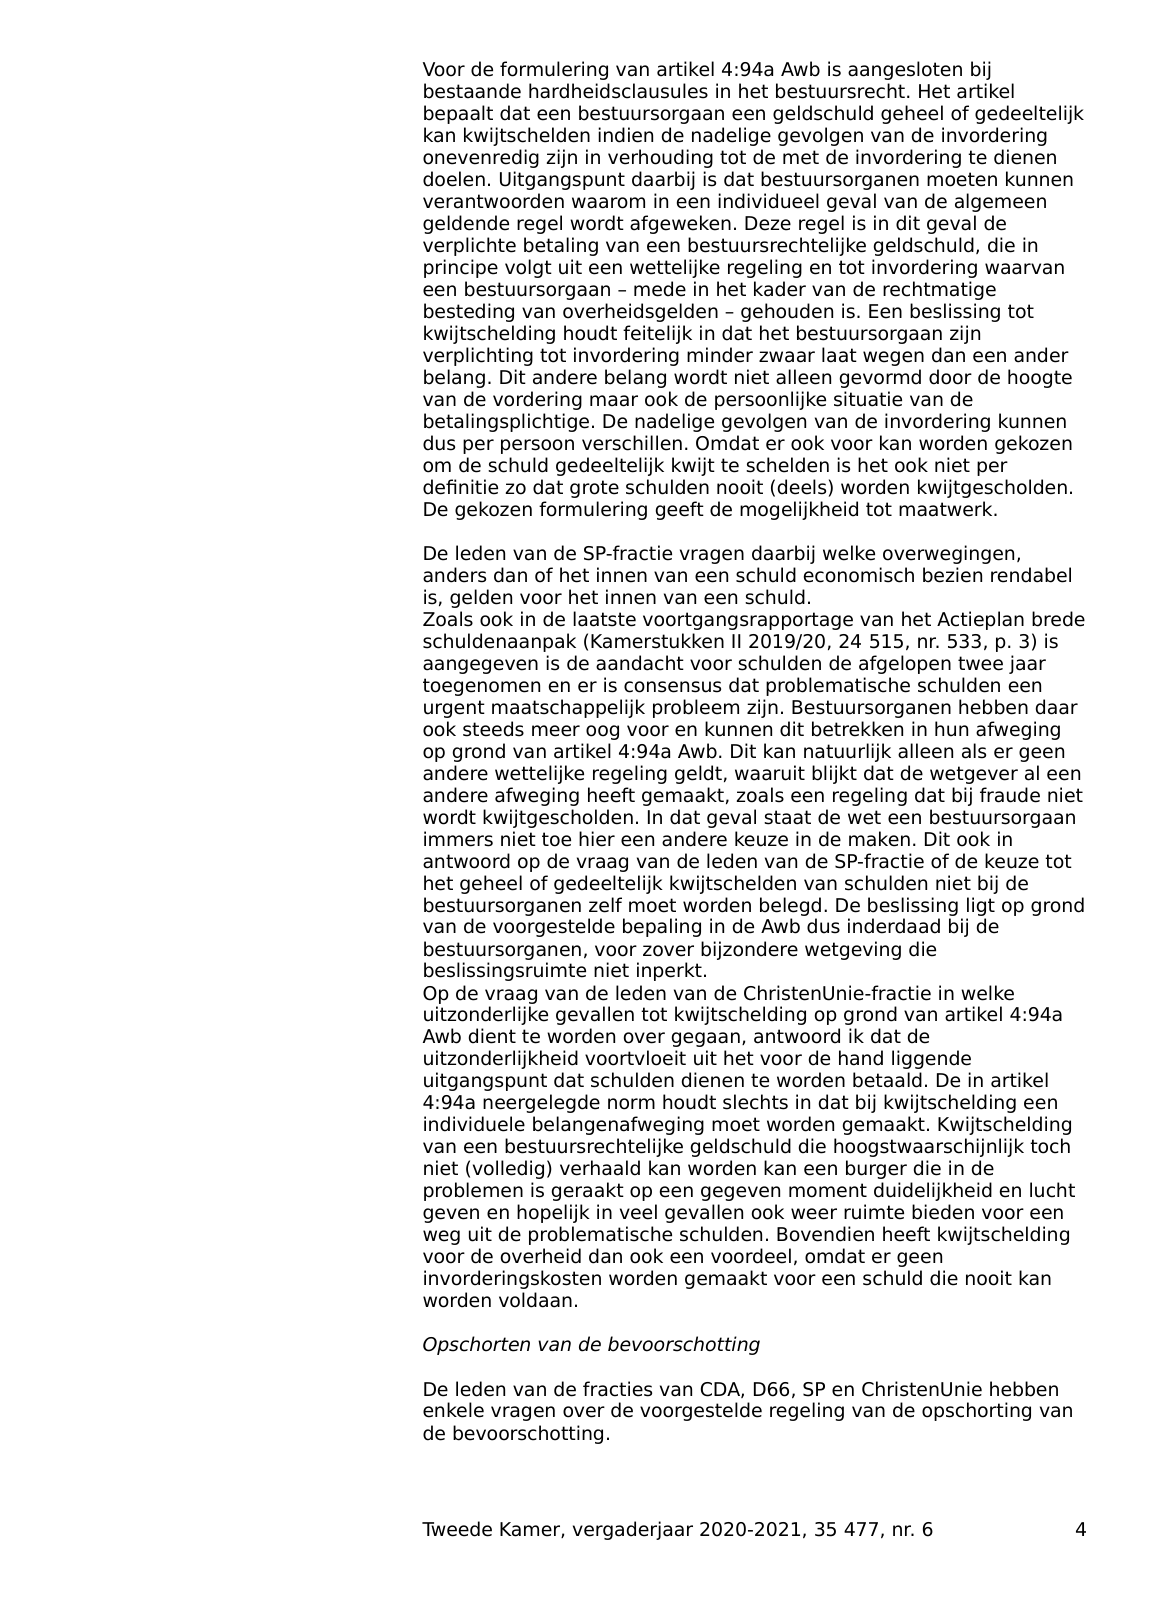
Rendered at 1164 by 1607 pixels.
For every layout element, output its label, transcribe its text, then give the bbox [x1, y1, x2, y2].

text Zoals ook in de laatste voortgangsrapportage van het Actieplan brede schuldenaanpak (Kamerstukken II 2019/20, 24 515, nr. 533, p. 3) is aangegeven is de aandacht voor schulden de afgelopen twee jaar toegenomen en er is consensus dat problematische schulden een urgent maatschappelijk probleem zijn. Bestuursorganen hebben daar ook steeds meer oog voor en kunnen dit betrekken in hun afweging op grond van artikel 4:94a Awb. Dit kan natuurlijk alleen als er geen andere wettelijke regeling geldt, waaruit blijkt dat de wetgever al een andere afweging heeft gemaakt, zoals een regeling dat bij fraude niet wordt kwijtgescholden. In dat geval staat de wet een bestuursorgaan immers niet toe hier een andere keuze in de maken. Dit ook in antwoord op de vraag van de leden van de SP-fractie of de keuze tot het geheel of gedeeltelijk kwijtschelden van schulden niet bij de bestuursorganen zelf moet worden belegd. De beslissing ligt op grond van de voorgestelde bepaling in de Awb dus inderdaad bij de bestuursorganen, voor zover bijzondere wetgeving die beslissingsruimte niet inperkt. [422, 609, 1087, 982]
text Op de vraag van de leden van de ChristenUnie-fractie in welke uitzonderlijke gevallen tot kwijtschelding op grond van artikel 4:94a Awb dient te worden over gegaan, antwoord ik dat de uitzonderlijkheid voortvloeit uit het voor de hand liggende uitgangspunt dat schulden dienen te worden betaald. De in artikel 4:94a neergelegde norm houdt slechts in dat bij kwijtschelding een individuele belangenafweging moet worden gemaakt. Kwijtschelding van een bestuursrechtelijke geldschuld die hoogstwaarschijnlijk toch niet (volledig) verhaald kan worden kan een burger die in de problemen is geraakt op een gegeven moment duidelijkheid en lucht geven en hopelijk in veel gevallen ook weer ruimte bieden voor een weg uit de problematische schulden. Bovendien heeft kwijtschelding voor de overheid dan ook een voordeel, omdat er geen invorderingskosten worden gemaakt voor een schuld die nooit kan worden voldaan. [422, 982, 1087, 1312]
text De leden van de SP-fractie vragen daarbij welke overwegingen, anders dan of het innen van een schuld economisch bezien rendabel is, gelden voor het innen van een schuld. [422, 543, 1087, 609]
text De leden van de fracties van CDA, D66, SP en ChristenUnie hebben enkele vragen over de voorgestelde regeling van de opschorting van de bevoorschotting. [422, 1378, 1087, 1444]
text Voor de formulering van artikel 4:94a Awb is aangesloten bij bestaande hardheidsclausules in het bestuursrecht. Het artikel bepaalt dat een bestuursorgaan een geldschuld geheel of gedeeltelijk kan kwijtschelden indien de nadelige gevolgen van de invordering onevenredig zijn in verhouding tot de met de invordering te dienen doelen. Uitgangspunt daarbij is dat bestuursorganen moeten kunnen verantwoorden waarom in een individueel geval van de algemeen geldende regel wordt afgeweken. Deze regel is in dit geval de verplichte betaling van een bestuursrechtelijke geldschuld, die in principe volgt uit een wettelijke regeling en tot invordering waarvan een bestuursorgaan – mede in het kader van de rechtmatige besteding van overheidsgelden – gehouden is. Een beslissing tot kwijtschelding houdt feitelijk in dat het bestuursorgaan zijn verplichting tot invordering minder zwaar laat wegen dan een ander belang. Dit andere belang wordt niet alleen gevormd door de hoogte van de vordering maar ook de persoonlijke situatie van de betalingsplichtige. De nadelige gevolgen van de invordering kunnen dus per persoon verschillen. Omdat er ook voor kan worden gekozen om de schuld gedeeltelijk kwijt te schelden is het ook niet per definitie zo dat grote schulden nooit (deels) worden kwijtgescholden. De gekozen formulering geeft de mogelijkheid tot maatwerk. [422, 59, 1087, 521]
subtitle Opschorten van de bevoorschotting [422, 1334, 1087, 1356]
